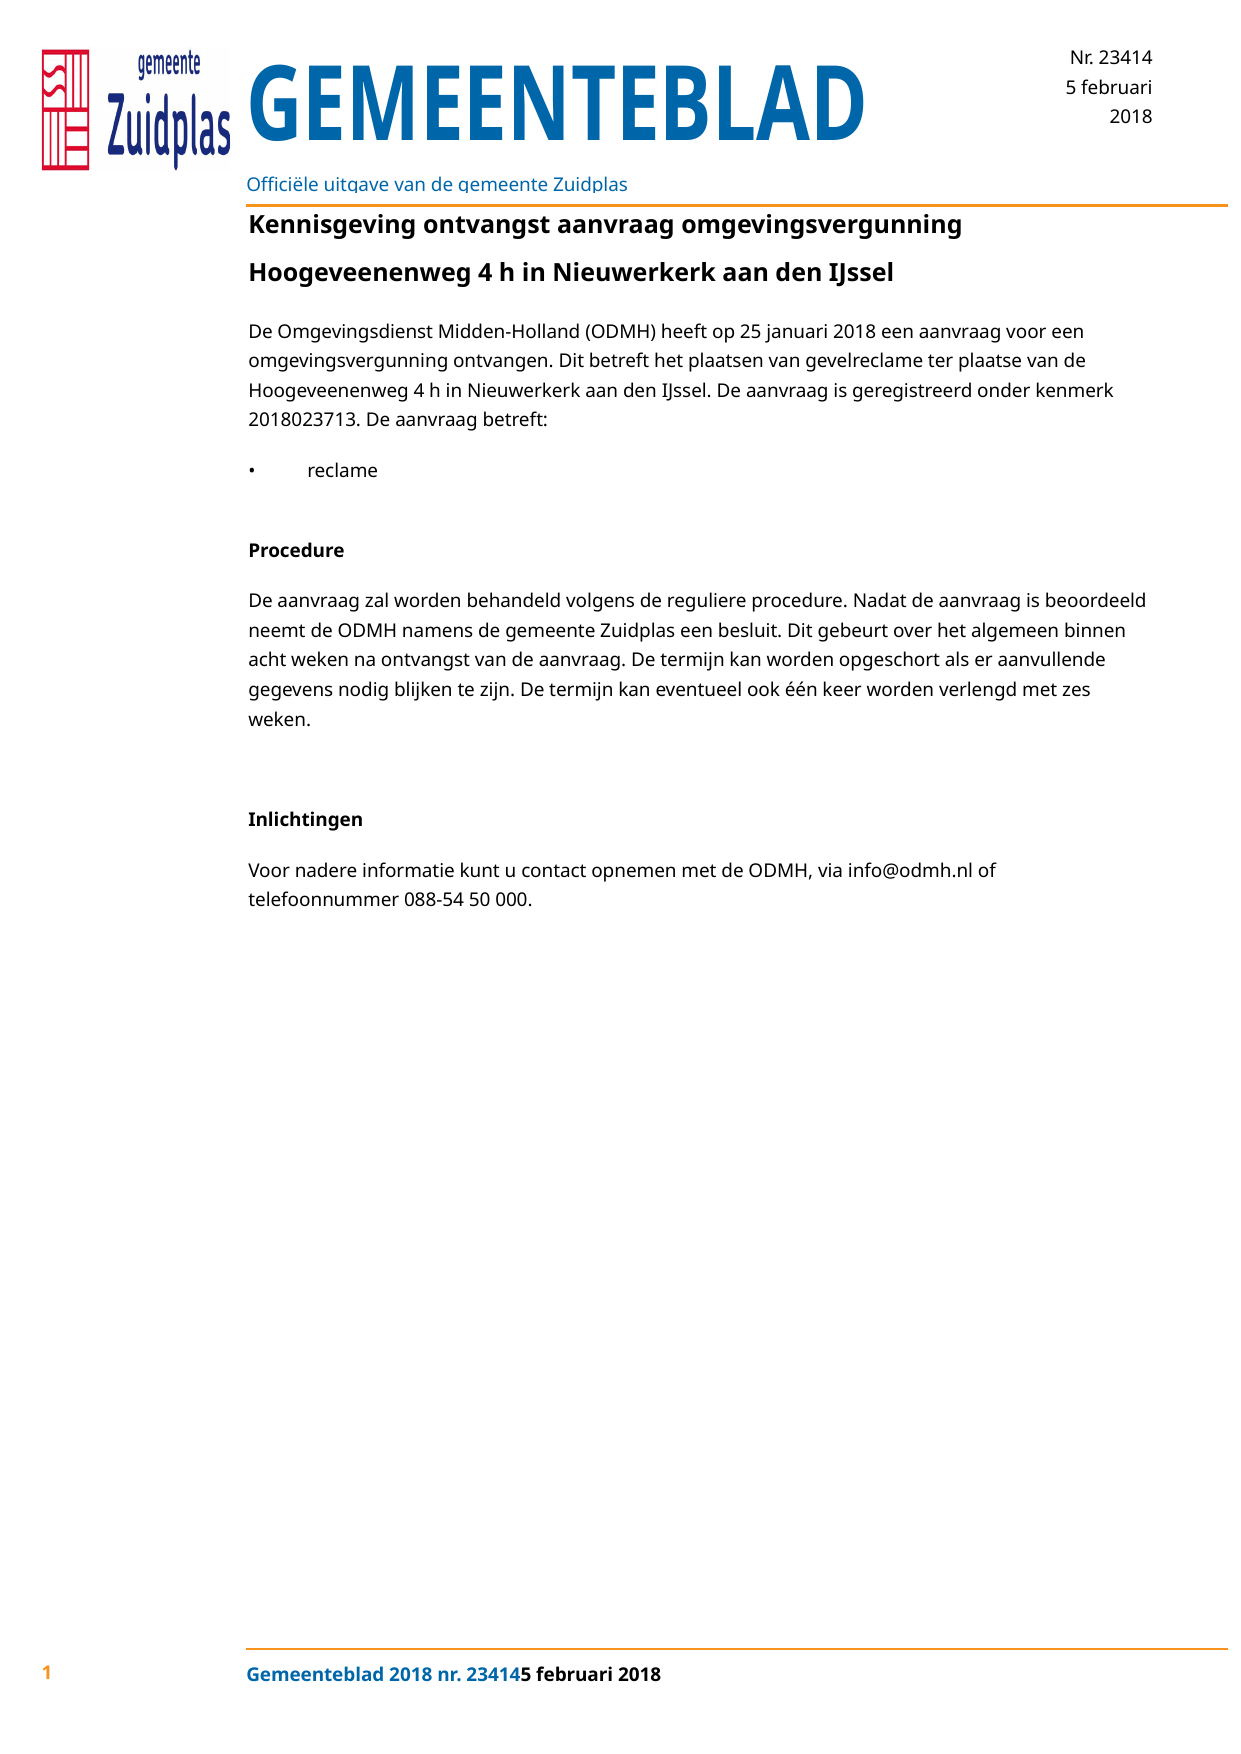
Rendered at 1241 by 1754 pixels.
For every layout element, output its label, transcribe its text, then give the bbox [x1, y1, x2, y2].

list reclame [248, 457, 1152, 483]
text Kennisgeving ontvangst aanvraag omgevingsvergunning Hoogeveenenweg 4 h in Nieuwerkerk aan den IJssel [248, 207, 1152, 288]
text De Omgevingsdienst Midden-Holland (ODMH) heeft op 25 januari 2018 een aanvraag voor een omgevingsvergunning ontvangen. Dit betreft het plaatsen van gevelreclame ter plaatse van de Hoogeveenenweg 4 h in Nieuwerkerk aan den IJssel. De aanvraag is geregistreerd onder kenmerk 2018023713. De aanvraag betreft: [248, 318, 1152, 432]
picture [41, 47, 231, 172]
text Procedure [248, 537, 1152, 563]
text Voor nadere informatie kunt u contact opnemen met de ODMH, via info@odmh.nl of telefoonnummer 088-54 50 000. [248, 857, 1152, 912]
text De aanvraag zal worden behandeld volgens de reguliere procedure. Nadat de aanvraag is beoordeeld neemt de ODMH namens de gemeente Zuidplas een besluit. Dit gebeurt over het algemeen binnen acht weken na ontvangst van de aanvraag. De termijn kan worden opgeschort als er aanvullende gegevens nodig blijken te zijn. De termijn kan eventueel ook één keer worden verlengd met zes weken. [248, 587, 1152, 732]
text Inlichtingen [248, 807, 1152, 832]
